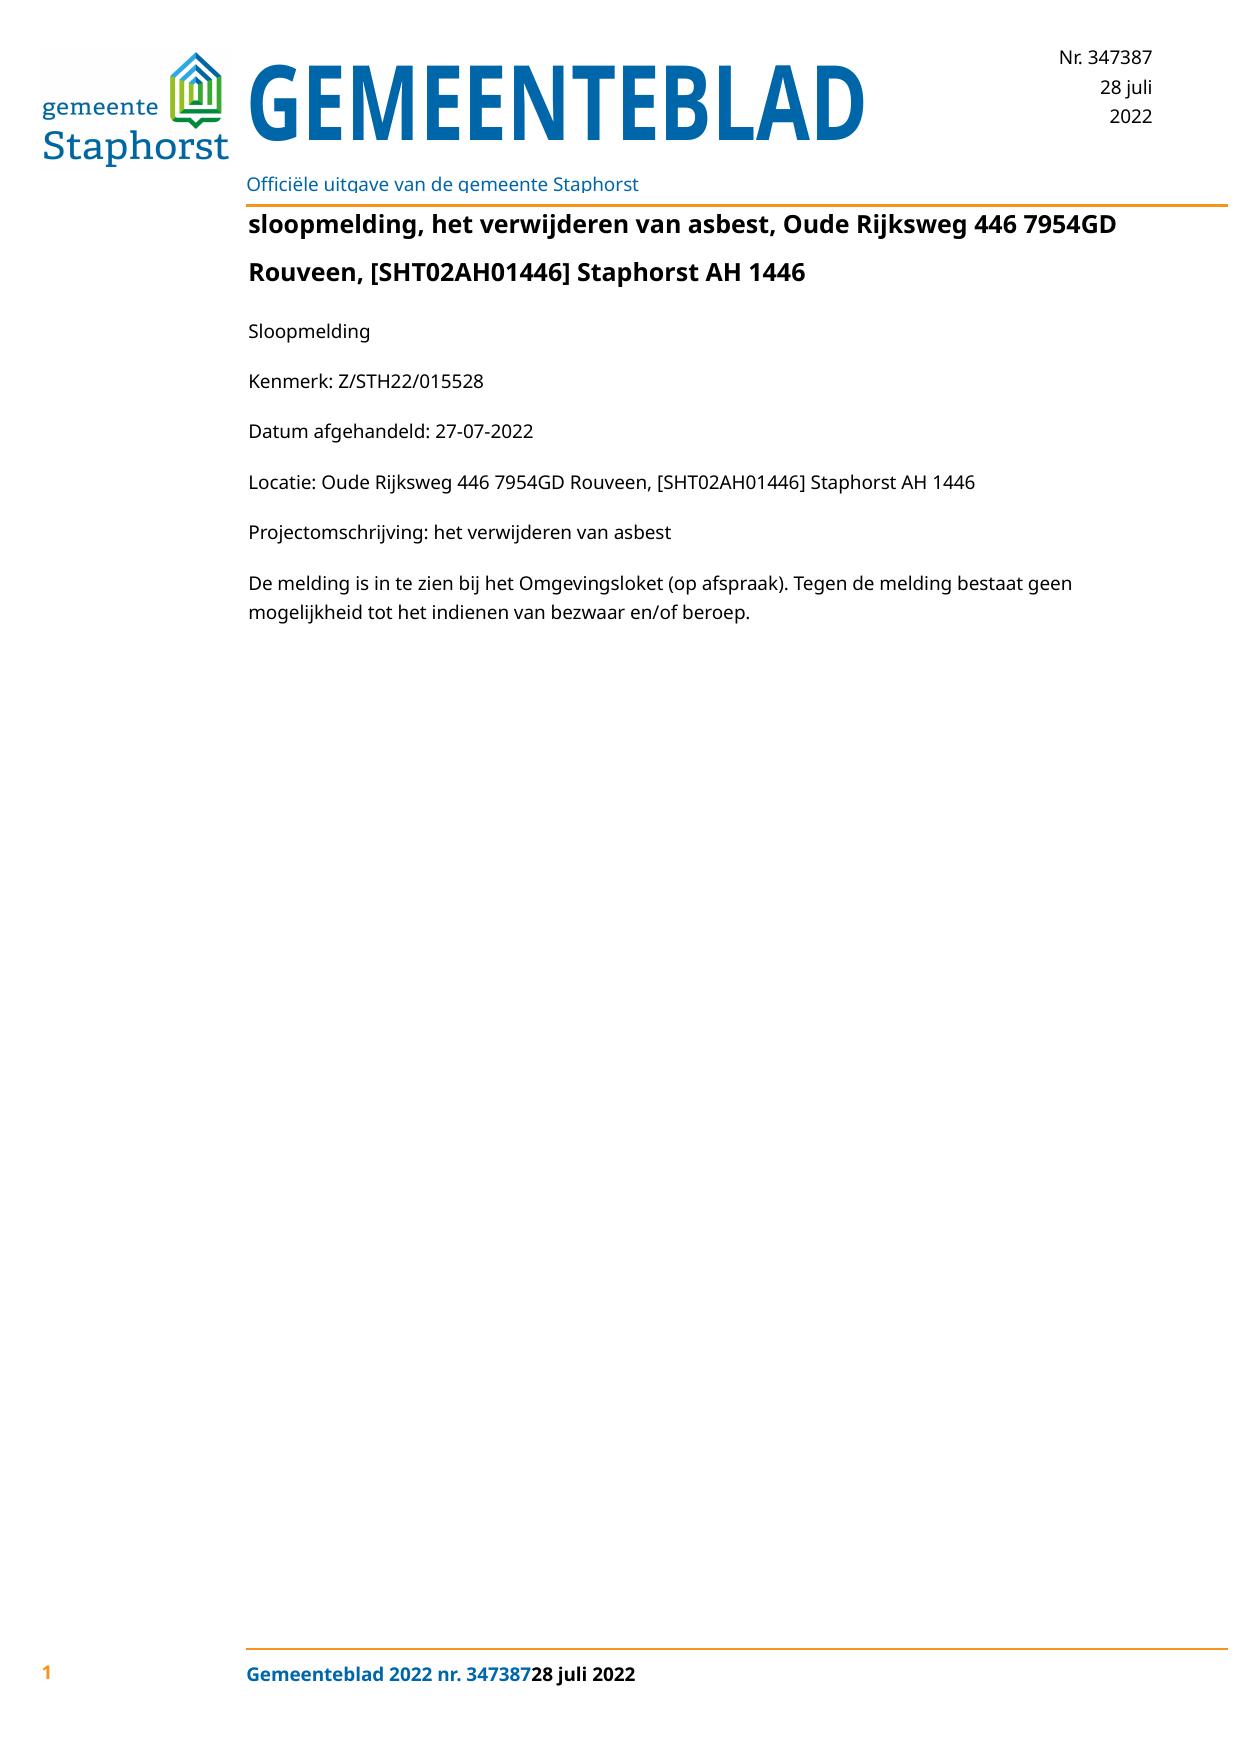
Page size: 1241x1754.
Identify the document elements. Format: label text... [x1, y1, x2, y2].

text Projectomschrijving: het verwijderen van asbest [248, 519, 1152, 545]
text Datum afgehandeld: 27-07-2022 [248, 419, 1152, 444]
picture [41, 47, 231, 172]
text De melding is in te zien bij het Omgevingsloket (op afspraak). Tegen de melding bestaat geen mogelijkheid tot het indienen van bezwaar en/of beroep. [248, 570, 1152, 625]
text Kenmerk: Z/STH22/015528 [248, 368, 1152, 394]
text Sloopmelding [248, 318, 1152, 344]
text Locatie: Oude Rijksweg 446 7954GD Rouveen, [SHT02AH01446] Staphorst AH 1446 [248, 469, 1152, 495]
text sloopmelding, het verwijderen van asbest, Oude Rijksweg 446 7954GD Rouveen, [SHT02AH01446] Staphorst AH 1446 [248, 207, 1152, 288]
